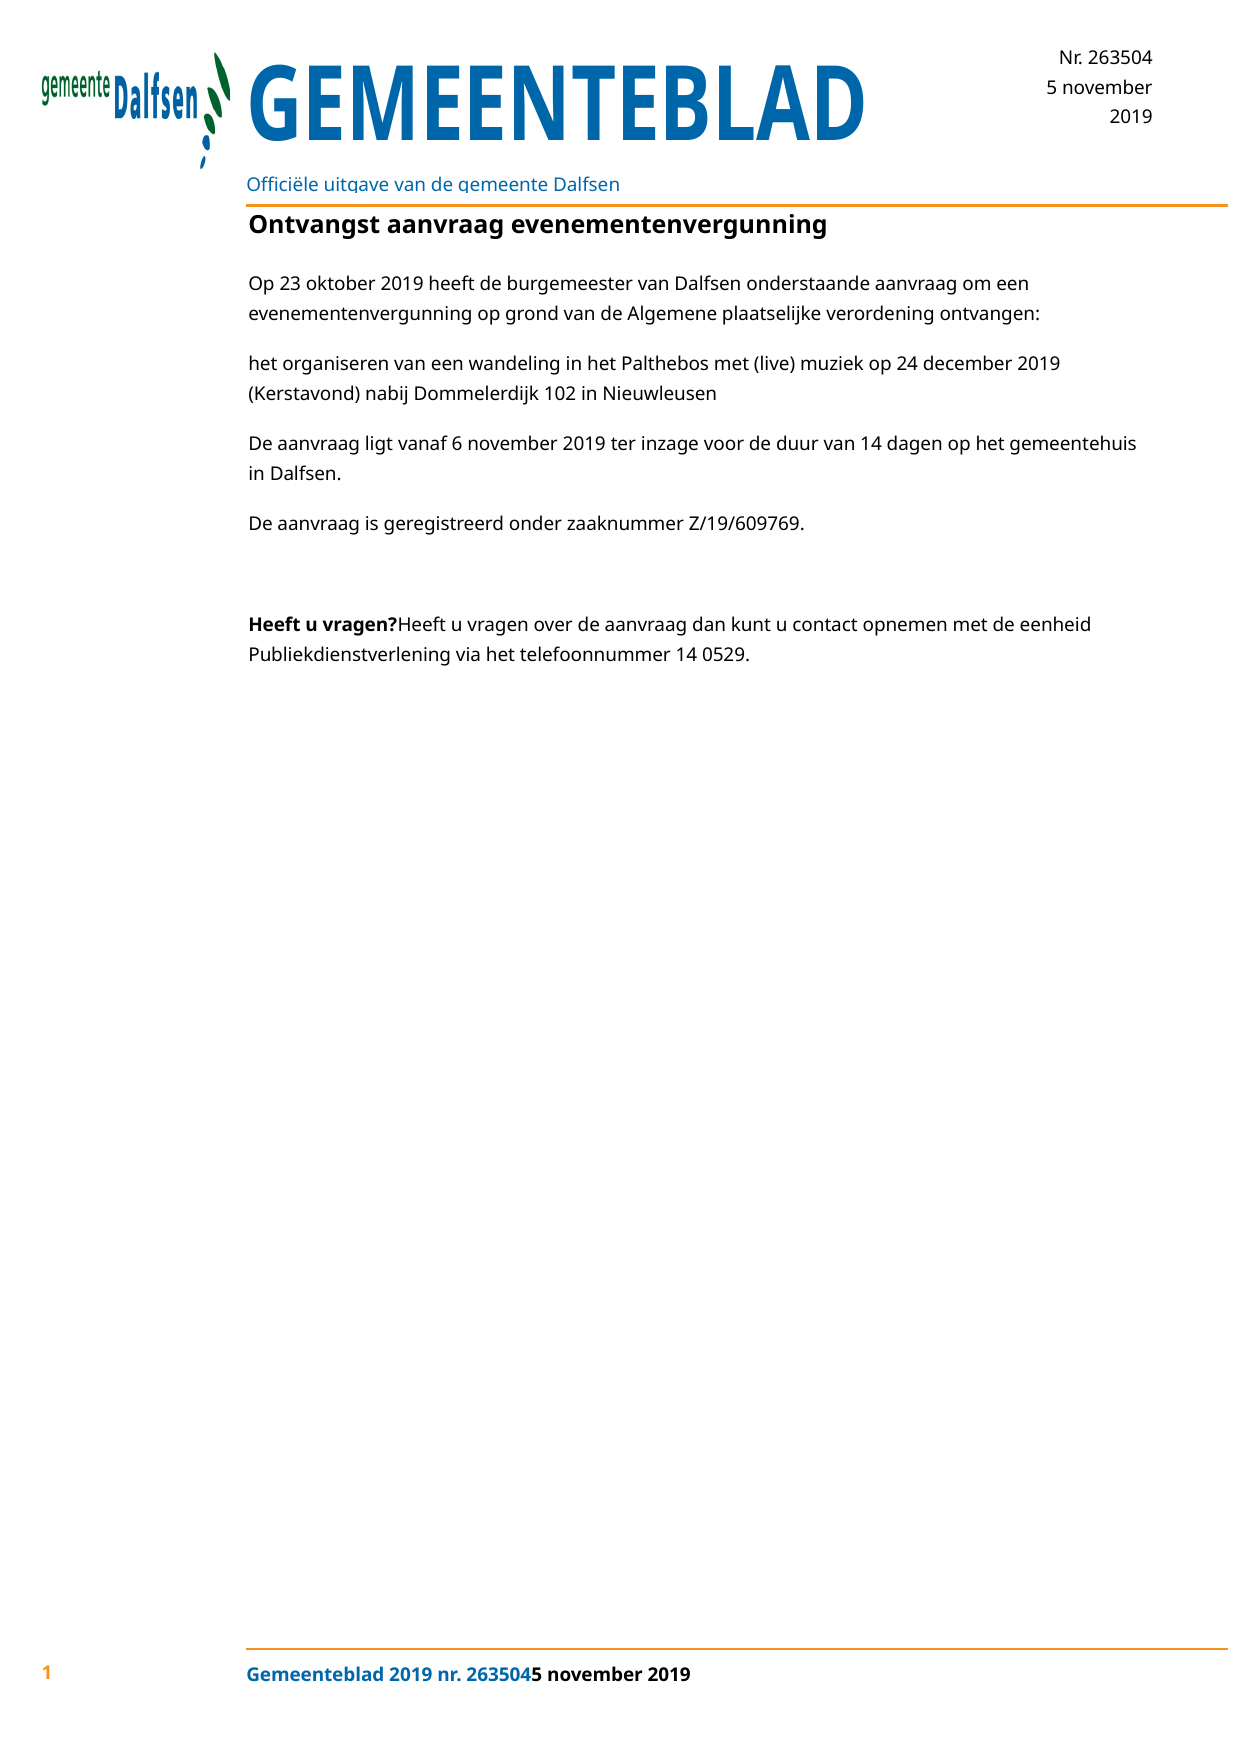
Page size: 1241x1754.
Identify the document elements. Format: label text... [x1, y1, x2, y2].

picture [41, 47, 231, 172]
text Heeft u vragen?Heeft u vragen over de aanvraag dan kunt u contact opnemen met de eenheid Publiekdienstverlening via het telefoonnummer 14 0529. [248, 611, 1152, 666]
text De aanvraag ligt vanaf 6 november 2019 ter inzage voor de duur van 14 dagen op het gemeentehuis in Dalfsen. [248, 430, 1152, 486]
text het organiseren van een wandeling in het Palthebos met (live) muziek op 24 december 2019 (Kerstavond) nabij Dommelerdijk 102 in Nieuwleusen [248, 350, 1152, 406]
text Ontvangst aanvraag evenementenvergunning [248, 207, 1152, 241]
text De aanvraag is geregistreerd onder zaaknummer Z/19/609769. [248, 510, 1152, 536]
text Op 23 oktober 2019 heeft de burgemeester van Dalfsen onderstaande aanvraag om een evenementenvergunning op grond van de Algemene plaatselijke verordening ontvangen: [248, 270, 1152, 326]
